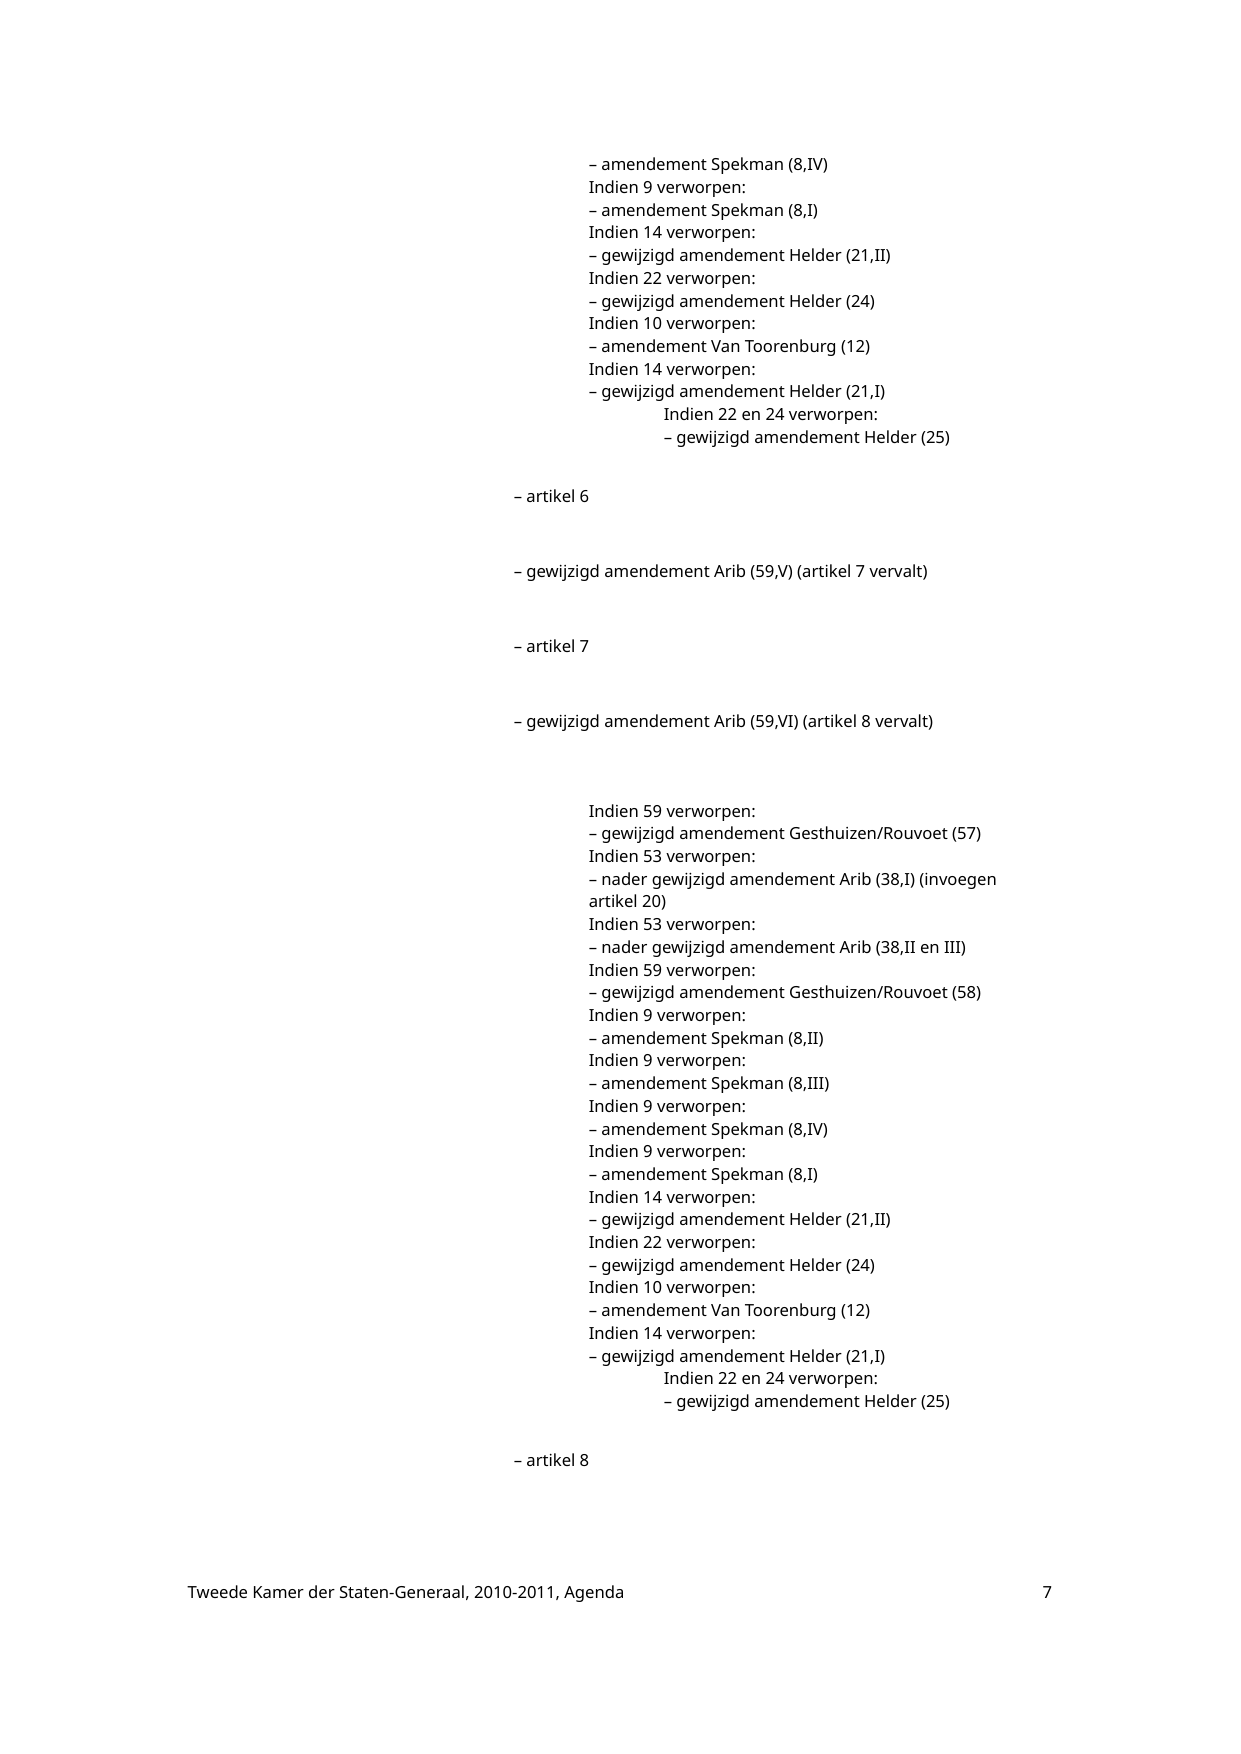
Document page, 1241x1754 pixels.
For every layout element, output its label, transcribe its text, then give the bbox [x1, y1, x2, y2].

table_cell – gewijzigd amendement Arib (59,V) (artikel 7 vervalt) [510, 556, 1053, 631]
table_cell – artikel 8 [510, 1445, 1053, 1520]
table_cell [188, 631, 490, 706]
table_cell [188, 1445, 490, 1520]
table_cell [188, 556, 490, 631]
table_cell Indien 59 verworpen: – gewijzigd amendement Gesthuizen/Rouvoet (57) Indien 53 verworpen: – nader gewijzigd amendement Arib (38,I) (invoegen artikel 20) Indien 53 verworpen: – nader gewijzigd amendement Arib (38,II en III) Indien 59 verworpen: – gewijzigd amendement Gesthuizen/Rouvoet (58) Indien 9 verworpen: – amendement Spekman (8,II) Indien 9 verworpen: – amendement Spekman (8,III) Indien 9 verworpen: – amendement Spekman (8,IV) Indien 9 verworpen: – amendement Spekman (8,I) Indien 14 verworpen: – gewijzigd amendement Helder (21,II) Indien 22 verworpen: – gewijzigd amendement Helder (24) Indien 10 verworpen: – amendement Van Toorenburg (12) Indien 14 verworpen: – gewijzigd amendement Helder (21,I) Indien 22 en 24 verworpen: – gewijzigd amendement Helder (25) [510, 781, 1053, 1445]
table_cell [490, 1445, 510, 1520]
table_cell [490, 706, 510, 781]
table_cell – amendement Spekman (8,IV) Indien 9 verworpen: – amendement Spekman (8,I) Indien 14 verworpen: – gewijzigd amendement Helder (21,II) Indien 22 verworpen: – gewijzigd amendement Helder (24) Indien 10 verworpen: – amendement Van Toorenburg (12) Indien 14 verworpen: – gewijzigd amendement Helder (21,I) Indien 22 en 24 verworpen: – gewijzigd amendement Helder (25) [510, 150, 1053, 481]
table_cell [490, 556, 510, 631]
table_cell [490, 631, 510, 706]
table_cell [188, 150, 490, 481]
table_cell [188, 706, 490, 781]
table_cell [188, 481, 490, 556]
table_cell [490, 781, 510, 1445]
table_cell – artikel 6 [510, 481, 1053, 556]
table_cell – artikel 7 [510, 631, 1053, 706]
table_cell [490, 150, 510, 481]
table_cell [490, 481, 510, 556]
table_cell [188, 781, 490, 1445]
table_cell – gewijzigd amendement Arib (59,VI) (artikel 8 vervalt) [510, 706, 1053, 781]
